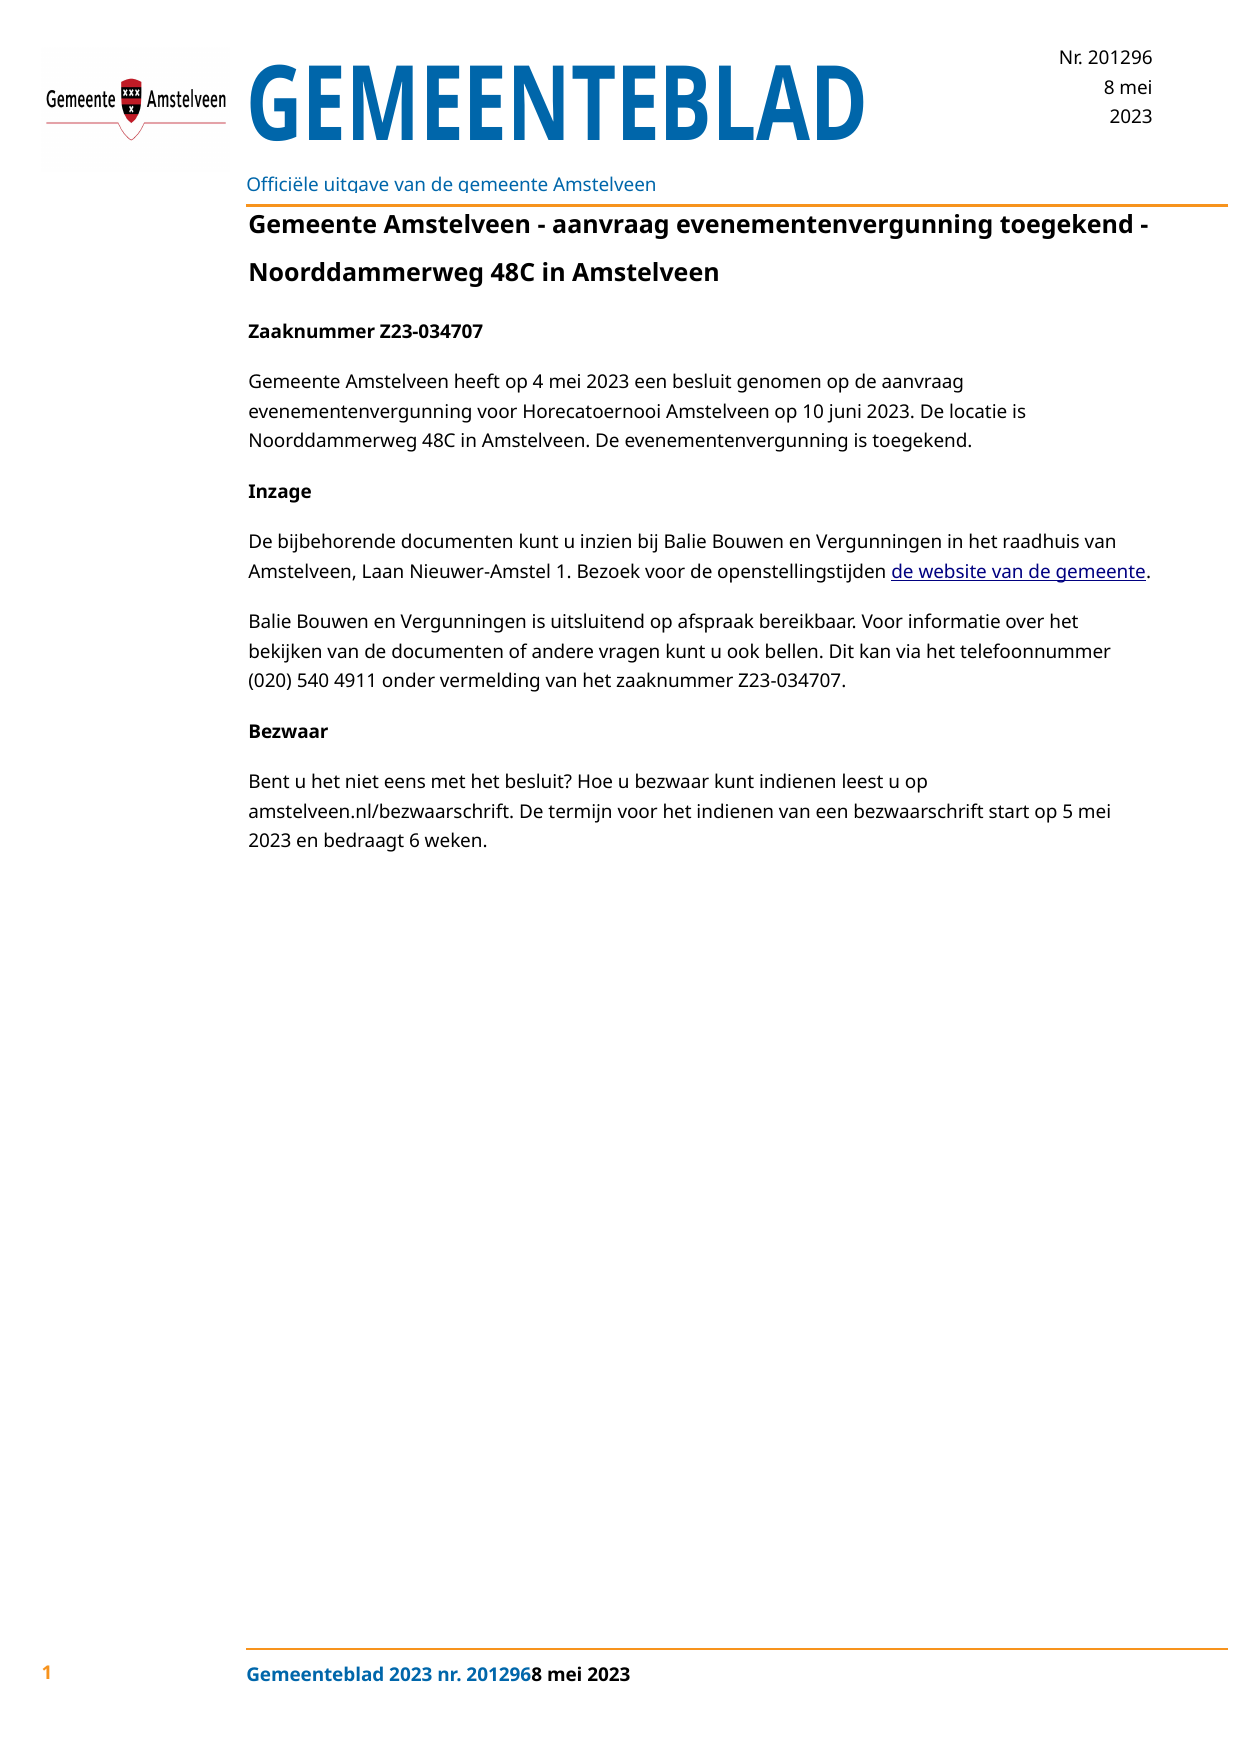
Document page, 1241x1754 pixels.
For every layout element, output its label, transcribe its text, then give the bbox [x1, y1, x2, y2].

text De bijbehorende documenten kunt u inzien bij Balie Bouwen en Vergunningen in het raadhuis van Amstelveen, Laan Nieuwer-Amstel 1. Bezoek voor de openstellingstijden de website van de gemeente. [248, 528, 1152, 584]
text Gemeente Amstelveen - aanvraag evenementenvergunning toegekend - Noorddammerweg 48C in Amstelveen [248, 207, 1152, 288]
picture [41, 47, 231, 172]
text Zaaknummer Z23-034707 [248, 318, 1152, 344]
text Inzage [248, 478, 1152, 504]
text Bent u het niet eens met het besluit? Hoe u bezwaar kunt indienen leest u op amstelveen.nl/bezwaarschrift. De termijn voor het indienen van een bezwaarschrift start op 5 mei 2023 en bedraagt 6 weken. [248, 768, 1152, 853]
text Gemeente Amstelveen heeft op 4 mei 2023 een besluit genomen op de aanvraag evenementenvergunning voor Horecatoernooi Amstelveen op 10 juni 2023. De locatie is Noorddammerweg 48C in Amstelveen. De evenementenvergunning is toegekend. [248, 368, 1152, 453]
text Bezwaar [248, 718, 1152, 744]
text Balie Bouwen en Vergunningen is uitsluitend op afspraak bereikbaar. Voor informatie over het bekijken van de documenten of andere vragen kunt u ook bellen. Dit kan via het telefoonnummer (020) 540 4911 onder vermelding van het zaaknummer Z23-034707. [248, 608, 1152, 693]
